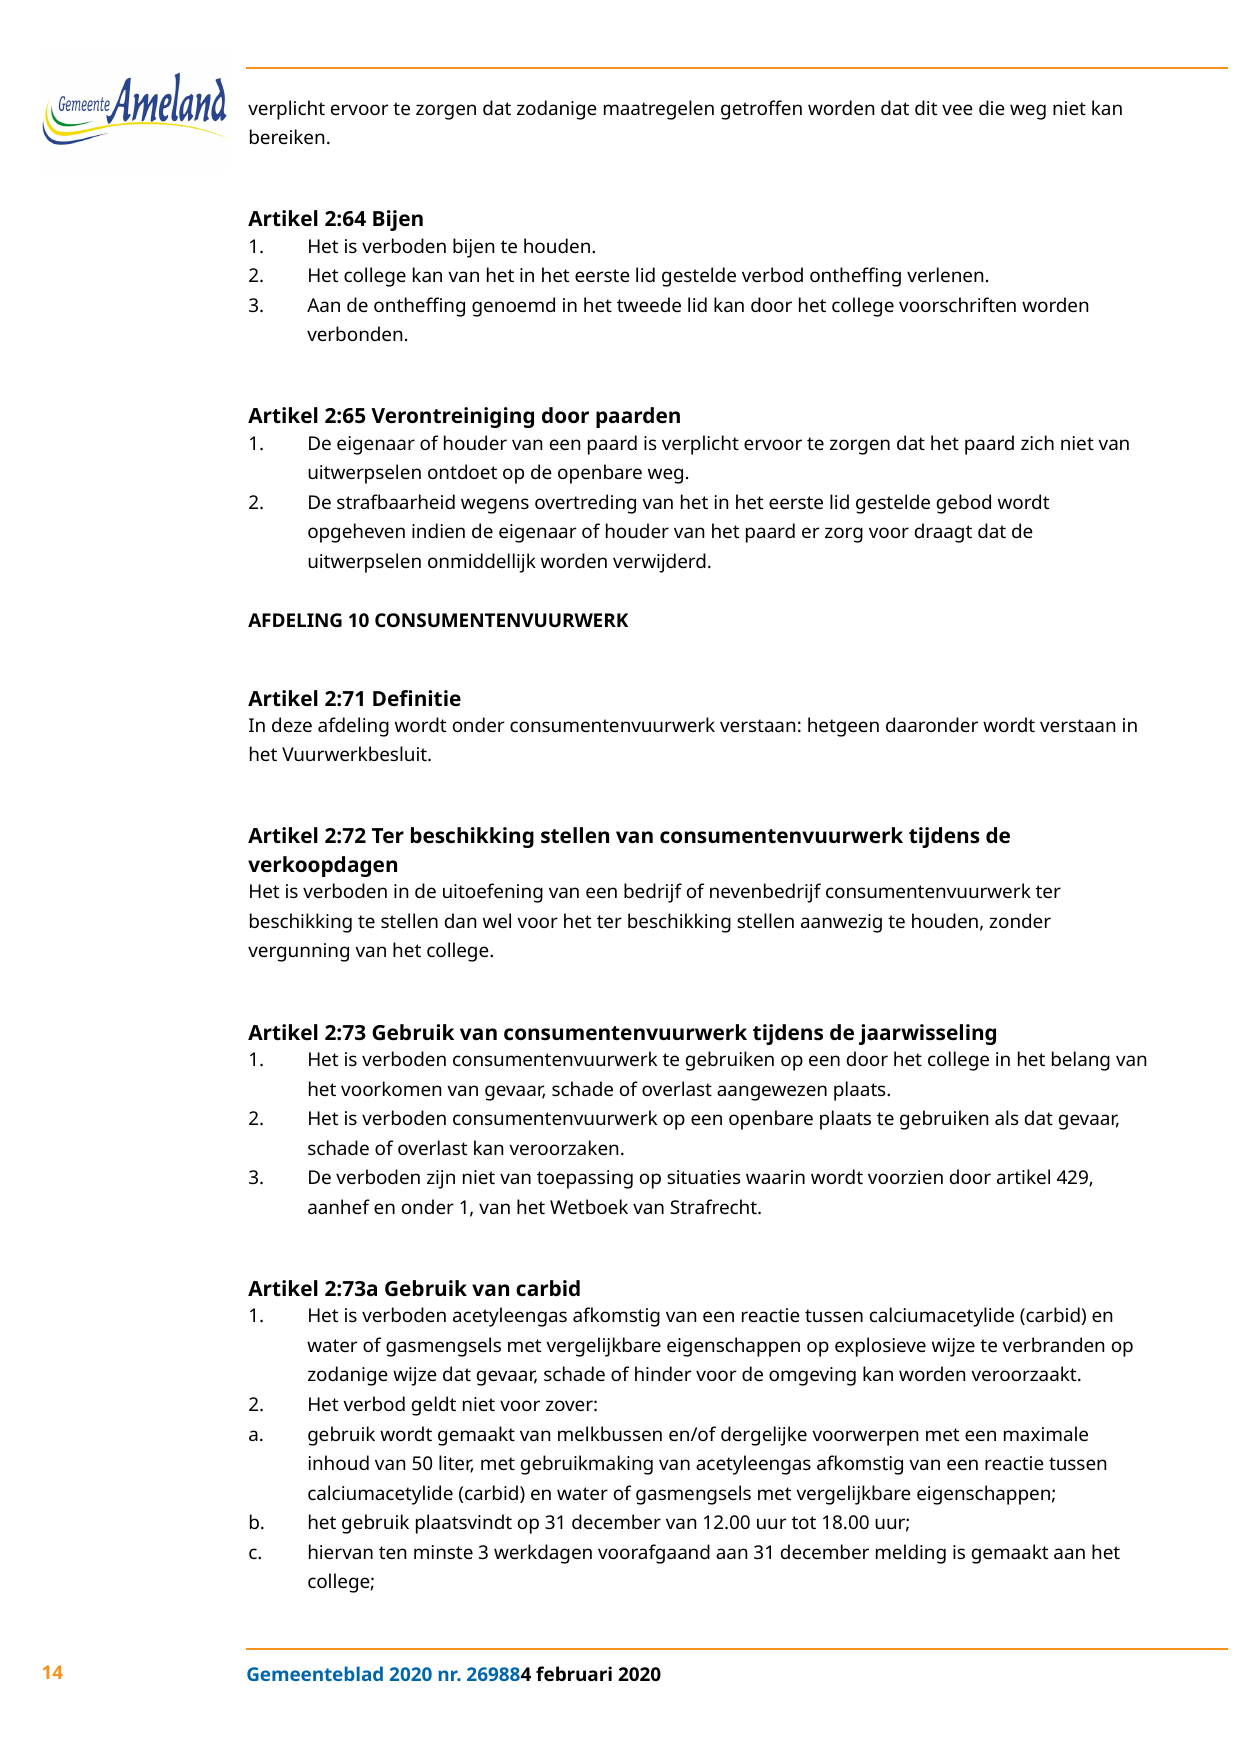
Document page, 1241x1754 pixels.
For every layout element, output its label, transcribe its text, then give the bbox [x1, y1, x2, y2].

picture [41, 47, 231, 172]
text Artikel 2:71 Definitie [248, 684, 1152, 712]
list Het is verboden consumentenvuurwerk op een openbare plaats te gebruiken als dat gevaar, schade of overlast kan veroorzaken. [248, 1105, 1152, 1161]
text Artikel 2:64 Bijen [248, 204, 1152, 233]
list Het is verboden bijen te houden. [248, 233, 1152, 258]
list De strafbaarheid wegens overtreding van het in het eerste lid gestelde gebod wordt opgeheven indien de eigenaar of houder van het paard er zorg voor draagt dat de uitwerpselen onmiddellijk worden verwijderd. [248, 489, 1152, 574]
list Het is verboden consumentenvuurwerk te gebruiken op een door het college in het belang van het voorkomen van gevaar, schade of overlast aangewezen plaats. [248, 1046, 1152, 1101]
text Artikel 2:65 Verontreiniging door paarden [248, 402, 1152, 430]
text Artikel 2:73 Gebruik van consumentenvuurwerk tijdens de jaarwisseling [248, 1018, 1152, 1046]
list De eigenaar of houder van een paard is verplicht ervoor te zorgen dat het paard zich niet van uitwerpselen ontdoet op de openbare weg. [248, 430, 1152, 485]
list De verboden zijn niet van toepassing op situaties waarin wordt voorzien door artikel 429, aanhef en onder 1, van het Wetboek van Strafrecht. [248, 1164, 1152, 1220]
text In deze afdeling wordt onder consumentenvuurwerk verstaan: hetgeen daaronder wordt verstaan in het Vuurwerkbesluit. [248, 712, 1152, 767]
text Artikel 2:73a Gebruik van carbid [248, 1274, 1152, 1302]
list Het is verboden acetyleengas afkomstig van een reactie tussen calciumacetylide (carbid) en water of gasmengsels met vergelijkbare eigenschappen op explosieve wijze te verbranden op zodanige wijze dat gevaar, schade of hinder voor de omgeving kan worden veroorzaakt. [248, 1302, 1152, 1387]
list hiervan ten minste 3 werkdagen voorafgaand aan 31 december melding is gemaakt aan het college; [248, 1539, 1152, 1594]
text AFDELING 10 CONSUMENTENVUURWERK [248, 607, 1152, 633]
list gebruik wordt gemaakt van melkbussen en/of dergelijke voorwerpen met een maximale inhoud van 50 liter, met gebruikmaking van acetyleengas afkomstig van een reactie tussen calciumacetylide (carbid) en water of gasmengsels met vergelijkbare eigenschappen; [248, 1421, 1152, 1506]
list het gebruik plaatsvindt op 31 december van 12.00 uur tot 18.00 uur; [248, 1509, 1152, 1535]
list Het college kan van het in het eerste lid gestelde verbod ontheffing verlenen. [248, 262, 1152, 288]
list Het verbod geldt niet voor zover: [248, 1391, 1152, 1417]
text Artikel 2:72 Ter beschikking stellen van consumentenvuurwerk tijdens de verkoopdagen [248, 822, 1152, 878]
text Het is verboden in de uitoefening van een bedrijf of nevenbedrijf consumentenvuurwerk ter beschikking te stellen dan wel voor het ter beschikking stellen aanwezig te houden, zonder vergunning van het college. [248, 878, 1152, 963]
list Aan de ontheffing genoemd in het tweede lid kan door het college voorschriften worden verbonden. [248, 292, 1152, 347]
text verplicht ervoor te zorgen dat zodanige maatregelen getroffen worden dat dit vee die weg niet kan bereiken. [248, 95, 1152, 150]
